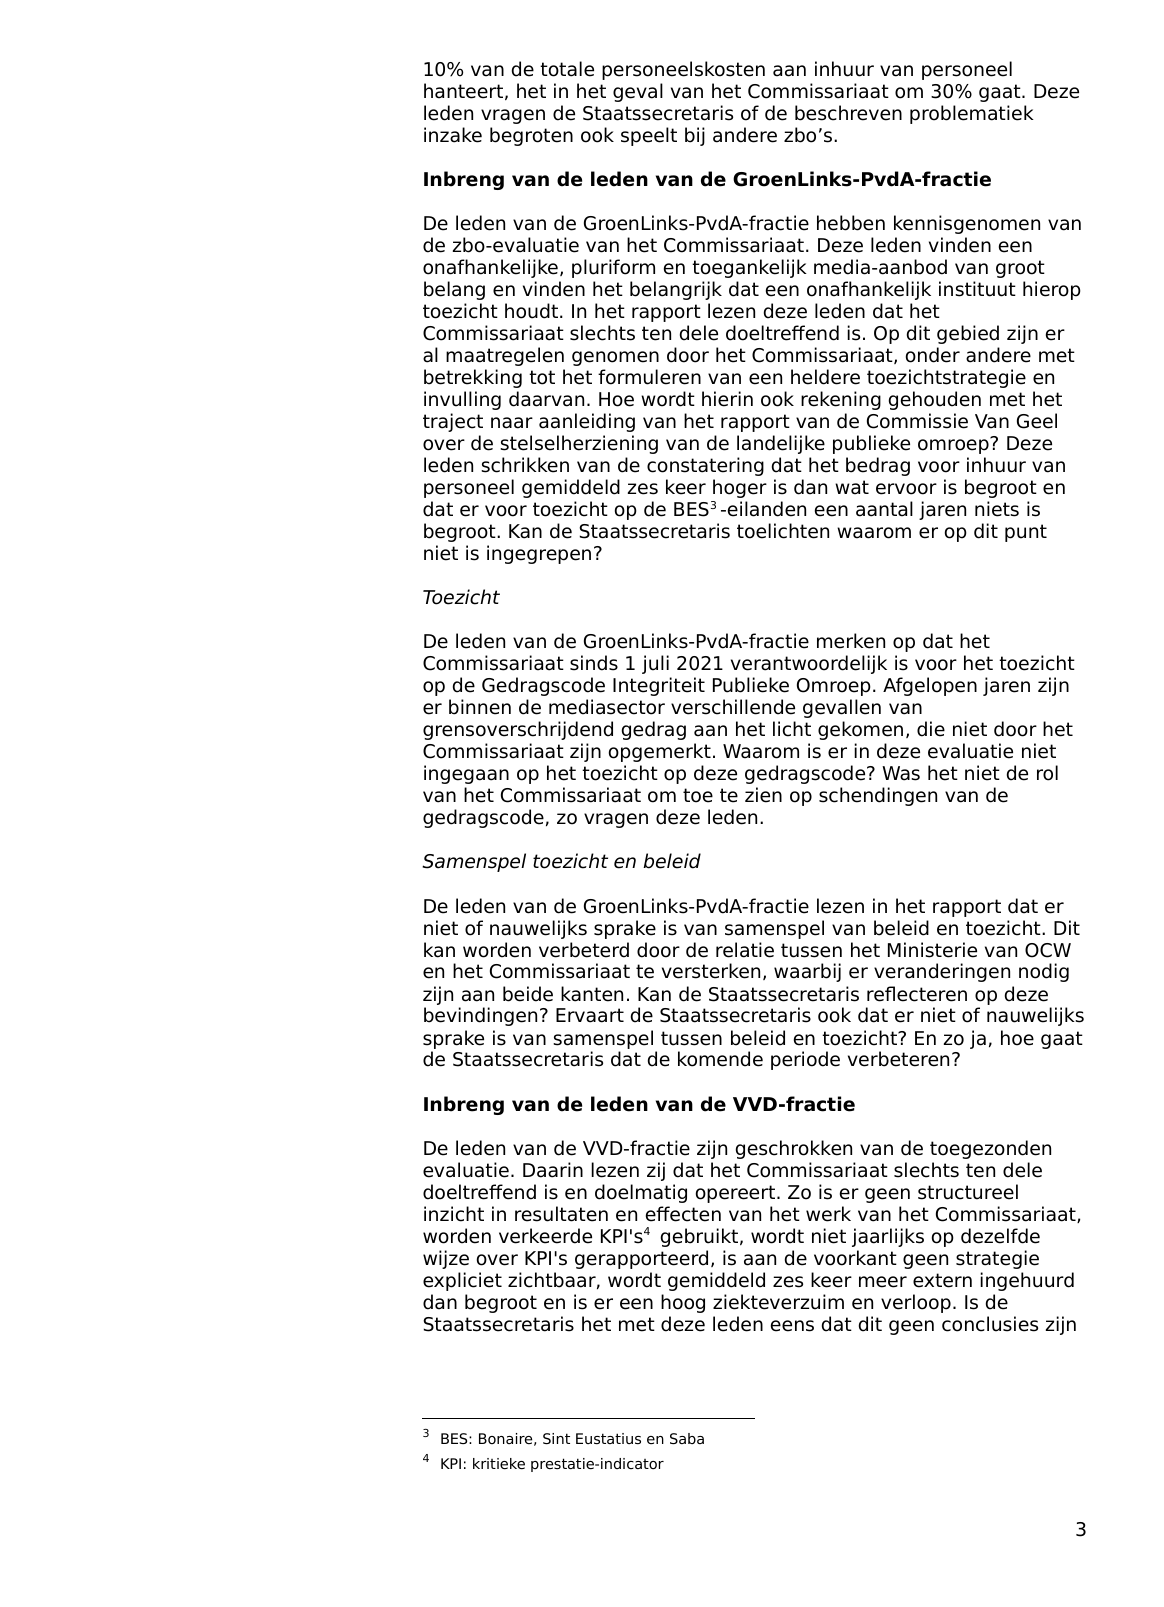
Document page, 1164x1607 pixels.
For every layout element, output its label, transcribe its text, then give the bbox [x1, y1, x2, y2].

text KPI: kritieke prestatie-indicator [422, 1452, 1087, 1474]
text De leden van de VVD-fractie zijn geschrokken van de toegezonden evaluatie. Daarin lezen zij dat het Commissariaat slechts ten dele doeltreffend is en doelmatig opereert. Zo is er geen structureel inzicht in resultaten en effecten van het werk van het Commissariaat, worden verkeerde KPI's gebruikt, wordt niet jaarlijks op dezelfde wijze over KPI's gerapporteerd, is aan de voorkant geen strategie expliciet zichtbaar, wordt gemiddeld zes keer meer extern ingehuurd dan begroot en is er een hoog ziekteverzuim en verloop. Is de Staatssecretaris het met deze leden eens dat dit geen conclusies zijn [422, 1138, 1087, 1336]
subtitle Inbreng van de leden van de VVD-fractie [422, 1093, 1087, 1116]
subtitle Toezicht [422, 587, 1087, 609]
text BES: Bonaire, Sint Eustatius en Saba [422, 1427, 1087, 1449]
subtitle Samenspel toezicht en beleid [422, 851, 1087, 873]
subtitle Inbreng van de leden van de GroenLinks-PvdA-fractie [422, 169, 1087, 191]
text De leden van de GroenLinks-PvdA-fractie lezen in het rapport dat er niet of nauwelijks sprake is van samenspel van beleid en toezicht. Dit kan worden verbeterd door de relatie tussen het Ministerie van OCW en het Commissariaat te versterken, waarbij er veranderingen nodig zijn aan beide kanten. Kan de Staatssecretaris reflecteren op deze bevindingen? Ervaart de Staatssecretaris ook dat er niet of nauwelijks sprake is van samenspel tussen beleid en toezicht? En zo ja, hoe gaat de Staatssecretaris dat de komende periode verbeteren? [422, 896, 1087, 1071]
text De leden van de GroenLinks-PvdA-fractie merken op dat het Commissariaat sinds 1 juli 2021 verantwoordelijk is voor het toezicht op de Gedragscode Integriteit Publieke Omroep. Afgelopen jaren zijn er binnen de mediasector verschillende gevallen van grensoverschrijdend gedrag aan het licht gekomen, die niet door het Commissariaat zijn opgemerkt. Waarom is er in deze evaluatie niet ingegaan op het toezicht op deze gedragscode? Was het niet de rol van het Commissariaat om toe te zien op schendingen van de gedragscode, zo vragen deze leden. [422, 631, 1087, 829]
text De leden van de GroenLinks-PvdA-fractie hebben kennisgenomen van de zbo-evaluatie van het Commissariaat. Deze leden vinden een onafhankelijke, pluriform en toegankelijk media-aanbod van groot belang en vinden het belangrijk dat een onafhankelijk instituut hierop toezicht houdt. In het rapport lezen deze leden dat het Commissariaat slechts ten dele doeltreffend is. Op dit gebied zijn er al maatregelen genomen door het Commissariaat, onder andere met betrekking tot het formuleren van een heldere toezichtstrategie en invulling daarvan. Hoe wordt hierin ook rekening gehouden met het traject naar aanleiding van het rapport van de Commissie Van Geel over de stelselherziening van de landelijke publieke omroep? Deze leden schrikken van de constatering dat het bedrag voor inhuur van personeel gemiddeld zes keer hoger is dan wat ervoor is begroot en dat er voor toezicht op de BES-eilanden een aantal jaren niets is begroot. Kan de Staatssecretaris toelichten waarom er op dit punt niet is ingegrepen? [422, 213, 1087, 565]
text 10% van de totale personeelskosten aan inhuur van personeel hanteert, het in het geval van het Commissariaat om 30% gaat. Deze leden vragen de Staatssecretaris of de beschreven problematiek inzake begroten ook speelt bij andere zbo’s. [422, 59, 1087, 147]
